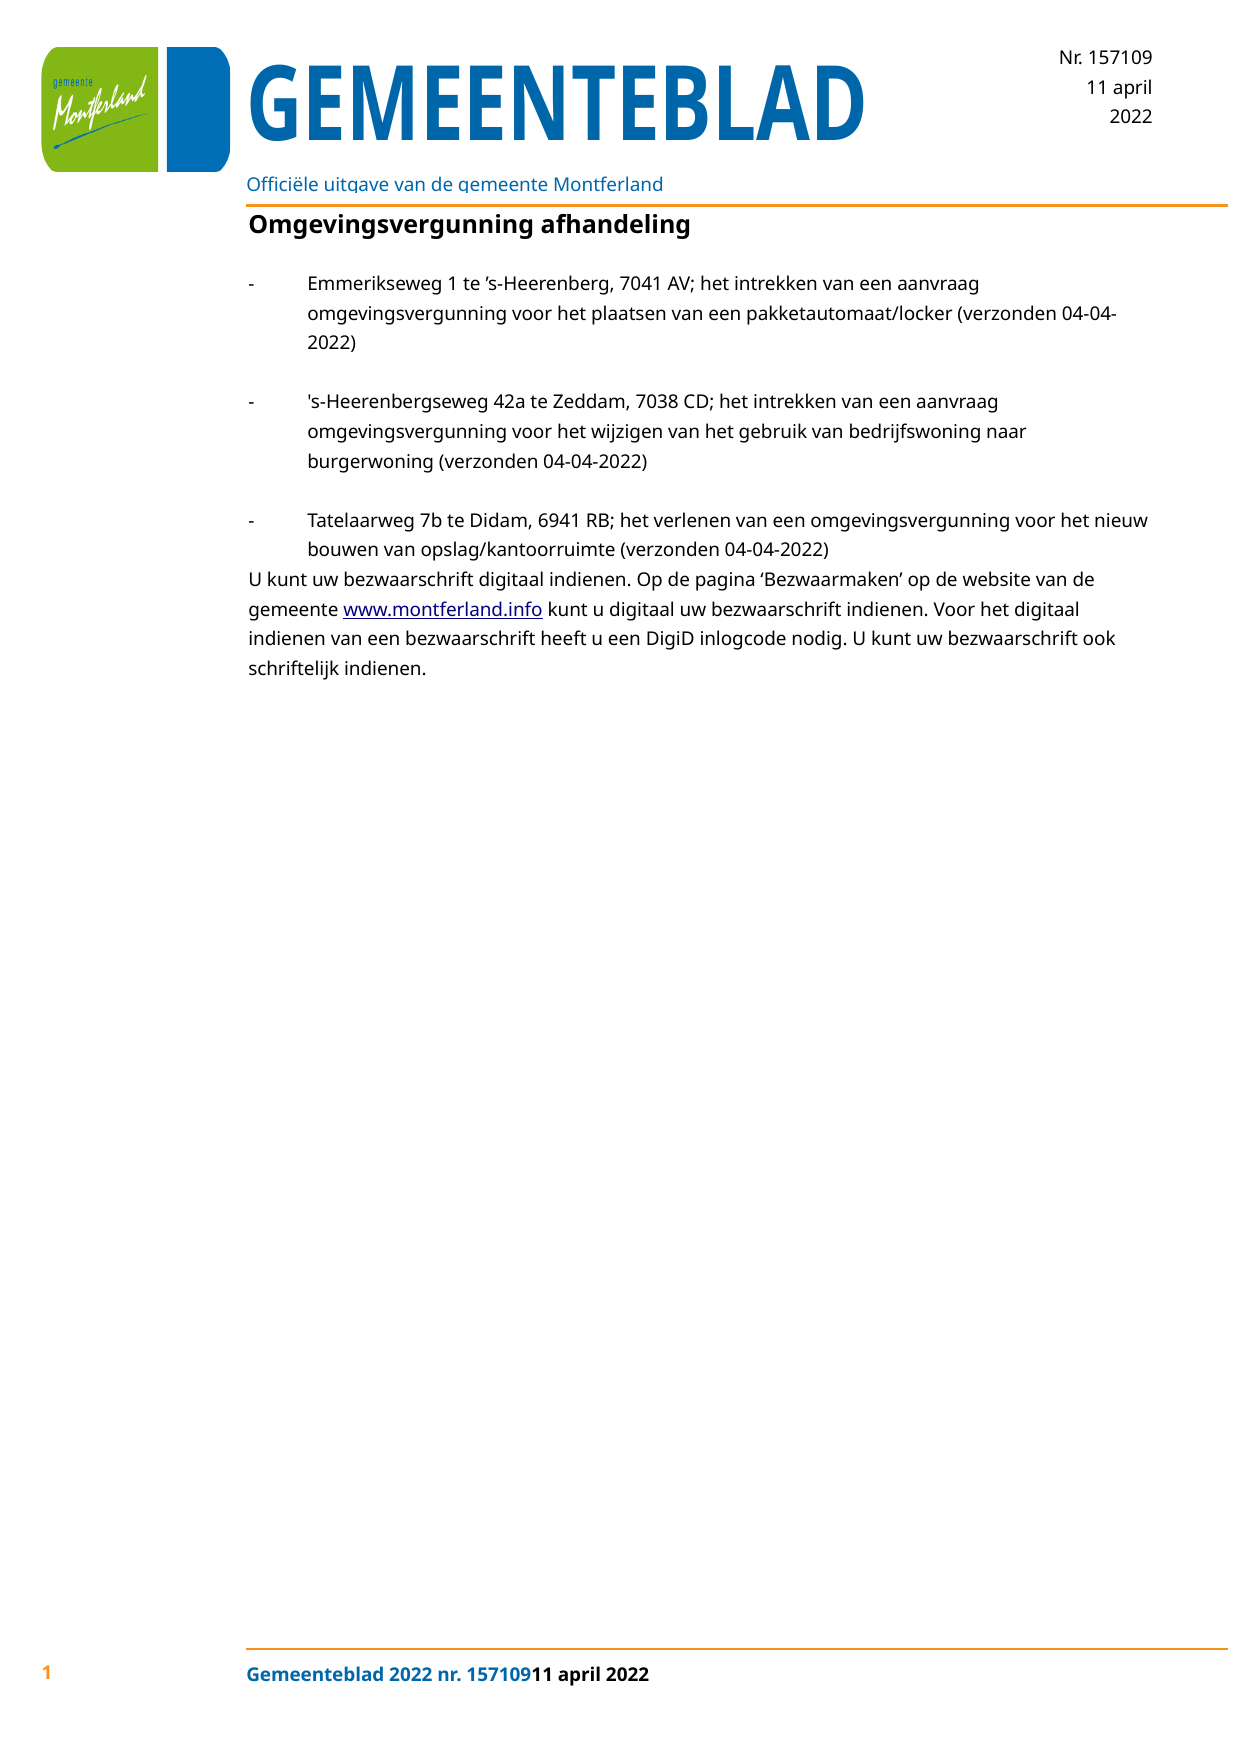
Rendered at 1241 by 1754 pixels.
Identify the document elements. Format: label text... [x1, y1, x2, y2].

text Omgevingsvergunning afhandeling [248, 207, 1152, 241]
picture [41, 47, 231, 172]
list 's-Heerenbergseweg 42a te Zeddam, 7038 CD; het intrekken van een aanvraag omgevingsvergunning voor het wijzigen van het gebruik van bedrijfswoning naar burgerwoning (verzonden 04-04-2022) [248, 389, 1152, 473]
list Emmerikseweg 1 te ’s-Heerenberg, 7041 AV; het intrekken van een aanvraag omgevingsvergunning voor het plaatsen van een pakketautomaat/locker (verzonden 04-04-2022) [248, 270, 1152, 355]
list Tatelaarweg 7b te Didam, 6941 RB; het verlenen van een omgevingsvergunning voor het nieuw bouwen van opslag/kantoorruimte (verzonden 04-04-2022) [248, 507, 1152, 562]
text U kunt uw bezwaarschrift digitaal indienen. Op de pagina ‘Bezwaarmaken’ op de website van de gemeente www.montferland.info kunt u digitaal uw bezwaarschrift indienen. Voor het digitaal indienen van een bezwaarschrift heeft u een DigiD inlogcode nodig. U kunt uw bezwaarschrift ook schriftelijk indienen. [248, 566, 1152, 681]
